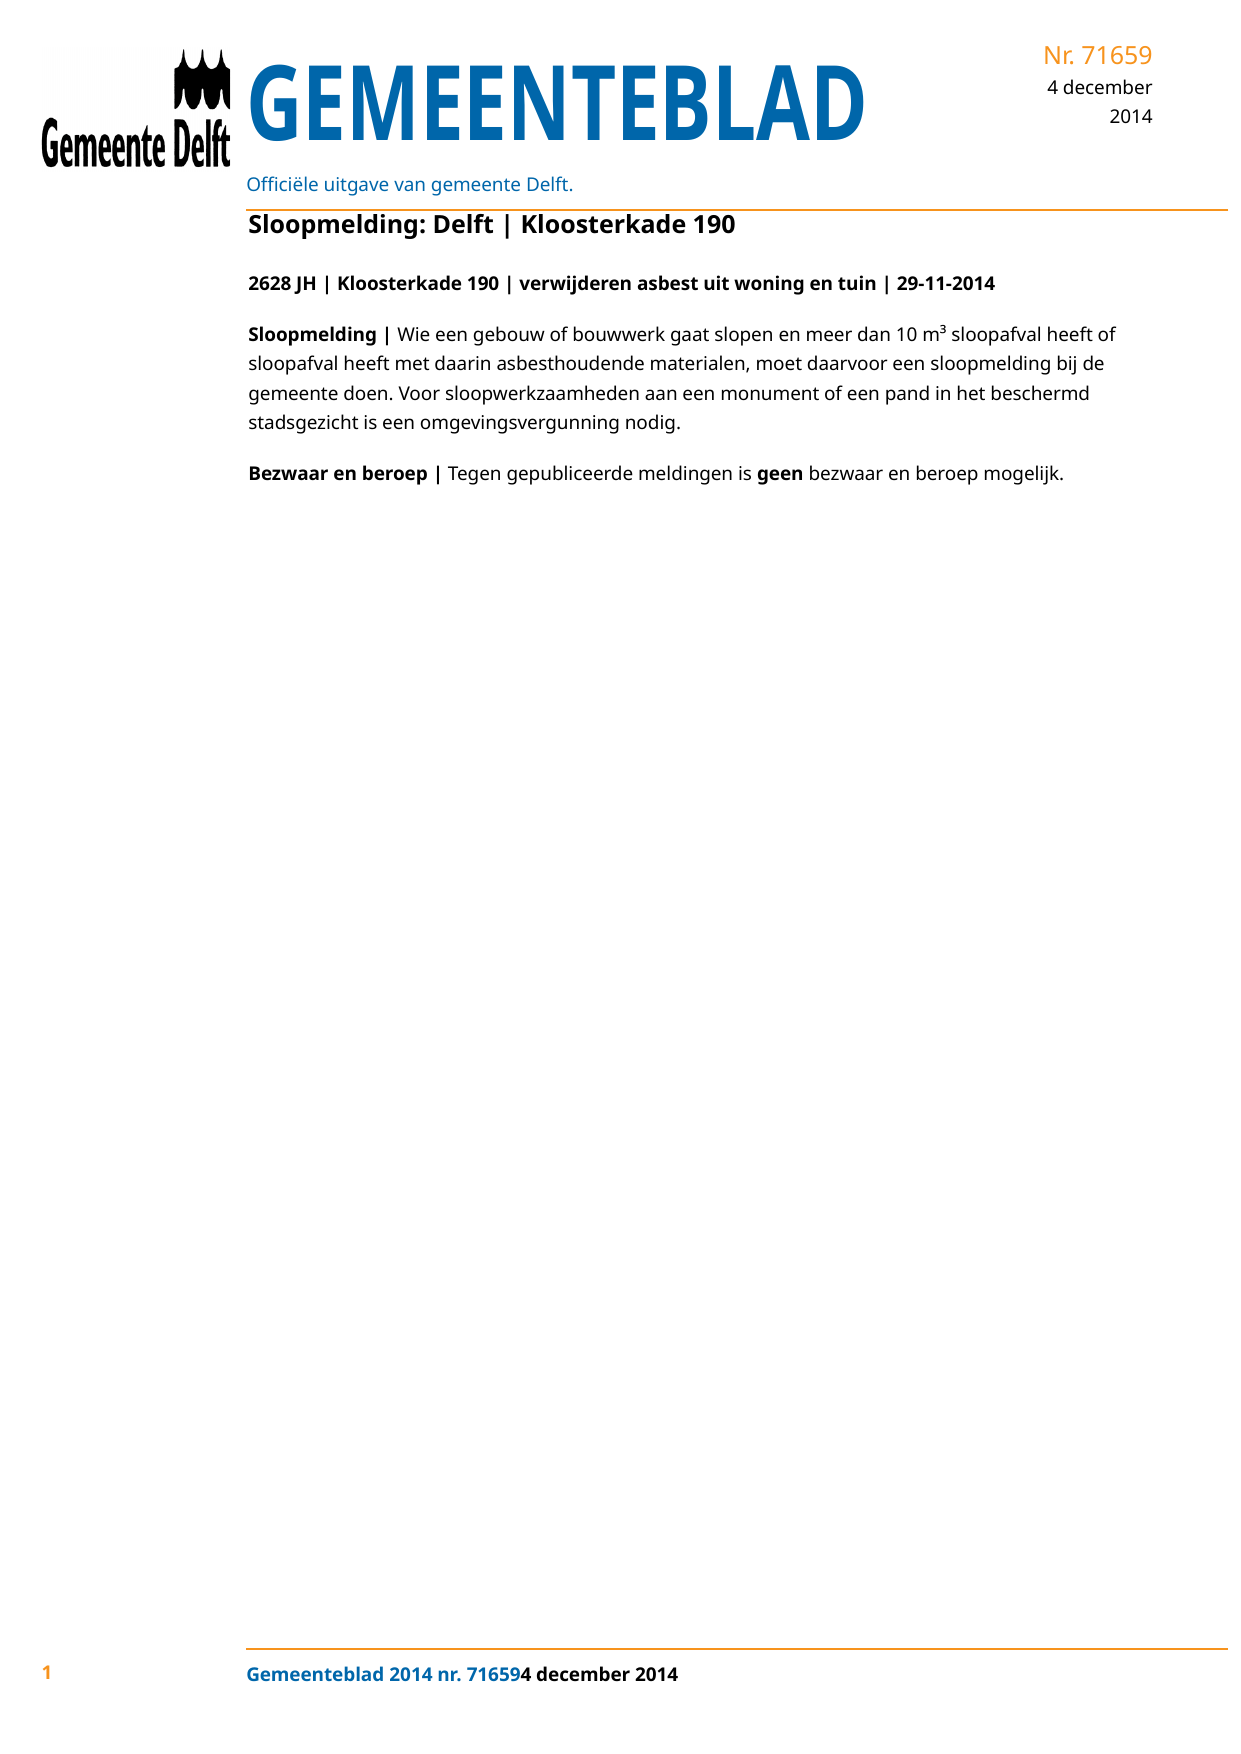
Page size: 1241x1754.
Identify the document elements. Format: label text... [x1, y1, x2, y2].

text Sloopmelding | Wie een gebouw of bouwwerk gaat slopen en meer dan 10 m³ sloopafval heeft of sloopafval heeft met daarin asbesthoudende materialen, moet daarvoor een sloopmelding bij de gemeente doen. Voor sloopwerkzaamheden aan een monument of een pand in het beschermd stadsgezicht is een omgevingsvergunning nodig. [248, 321, 1152, 435]
picture [41, 47, 231, 172]
text Bezwaar en beroep | Tegen gepubliceerde meldingen is geen bezwaar en beroep mogelijk. [248, 460, 1152, 486]
text Sloopmelding: Delft | Kloosterkade 190 [248, 211, 1152, 241]
text 2628 JH | Kloosterkade 190 | verwijderen asbest uit woning en tuin | 29-11-2014 [248, 270, 1152, 296]
